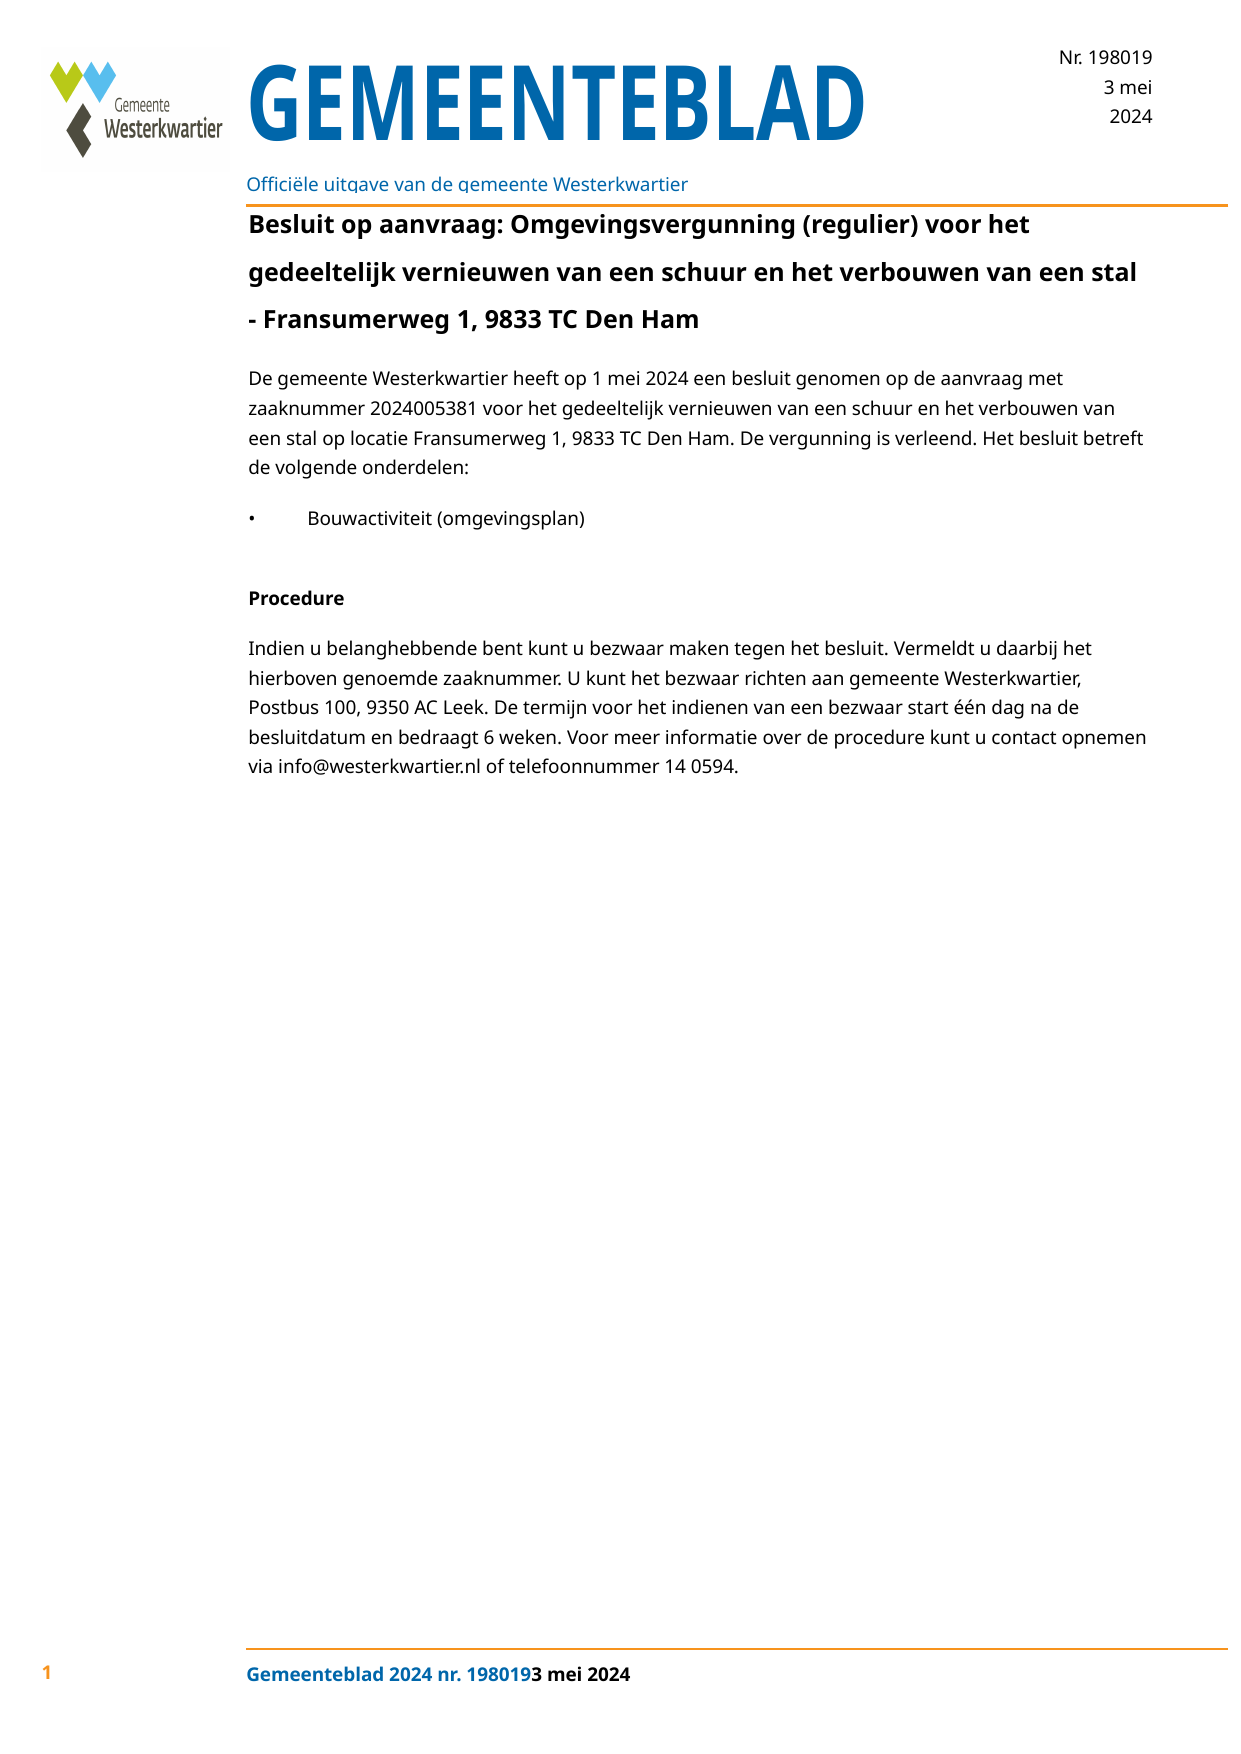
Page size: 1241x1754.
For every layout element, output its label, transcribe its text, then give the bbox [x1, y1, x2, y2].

text Indien u belanghebbende bent kunt u bezwaar maken tegen het besluit. Vermeldt u daarbij het hierboven genoemde zaaknummer. U kunt het bezwaar richten aan gemeente Westerkwartier, Postbus 100, 9350 AC Leek. De termijn voor het indienen van een bezwaar start één dag na de besluitdatum en bedraagt 6 weken. Voor meer informatie over de procedure kunt u contact opnemen via info@westerkwartier.nl of telefoonnummer 14 0594. [248, 635, 1152, 779]
text Besluit op aanvraag: Omgevingsvergunning (regulier) voor het gedeeltelijk vernieuwen van een schuur en het verbouwen van een stal - Fransumerweg 1, 9833 TC Den Ham [248, 207, 1152, 336]
list Bouwactiviteit (omgevingsplan) [248, 505, 1152, 530]
text Procedure [248, 585, 1152, 610]
text De gemeente Westerkwartier heeft op 1 mei 2024 een besluit genomen op de aanvraag met zaaknummer 2024005381 voor het gedeeltelijk vernieuwen van een schuur en het verbouwen van een stal op locatie Fransumerweg 1, 9833 TC Den Ham. De vergunning is verleend. Het besluit betreft de volgende onderdelen: [248, 366, 1152, 480]
picture [41, 47, 231, 172]
